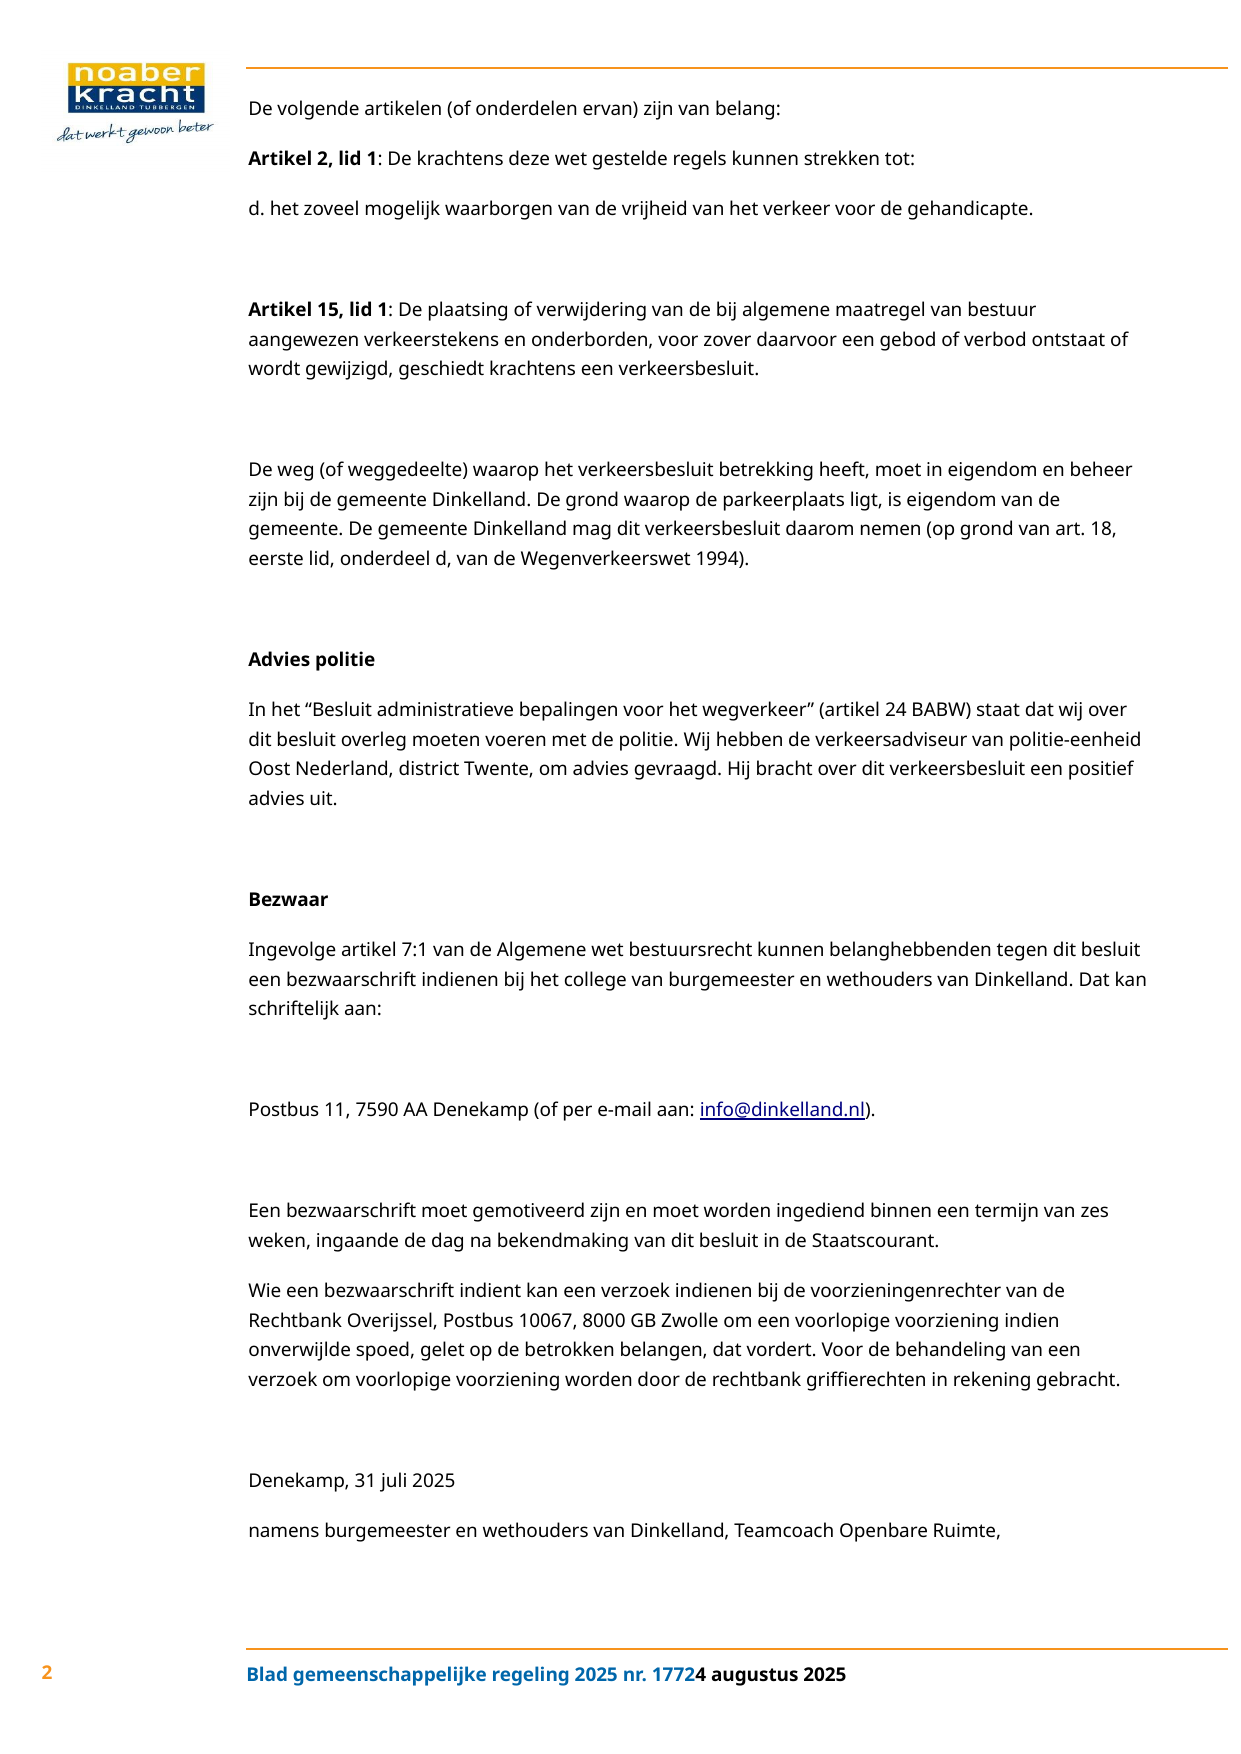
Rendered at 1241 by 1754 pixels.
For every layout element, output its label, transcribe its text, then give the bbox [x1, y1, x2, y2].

text Een bezwaarschrift moet gemotiveerd zijn en moet worden ingediend binnen een termijn van zes weken, ingaande de dag na bekendmaking van dit besluit in de Staatscourant. [248, 1197, 1152, 1253]
text De weg (of weggedeelte) waarop het verkeersbesluit betrekking heeft, moet in eigendom en beheer zijn bij de gemeente Dinkelland. De grond waarop de parkeerplaats ligt, is eigendom van de gemeente. De gemeente Dinkelland mag dit verkeersbesluit daarom nemen (op grond van art. 18, eerste lid, onderdeel d, van de Wegenverkeerswet 1994). [248, 456, 1152, 571]
text d. het zoveel mogelijk waarborgen van de vrijheid van het verkeer voor de gehandicapte. [248, 196, 1152, 221]
text Advies politie [248, 646, 1152, 672]
text Wie een bezwaarschrift indient kan een verzoek indienen bij de voorzieningenrechter van de Rechtbank Overijssel, Postbus 10067, 8000 GB Zwolle om een voorlopige voorziening indien onverwijlde spoed, gelet op de betrokken belangen, dat vordert. Voor de behandeling van een verzoek om voorlopige voorziening worden door de rechtbank griffierechten in rekening gebracht. [248, 1277, 1152, 1392]
text Denekamp, 31 juli 2025 [248, 1467, 1152, 1493]
text Postbus 11, 7590 AA Denekamp (of per e-mail aan: info@dinkelland.nl). [248, 1096, 1152, 1122]
text namens burgemeester en wethouders van Dinkelland, Teamcoach Openbare Ruimte, [248, 1517, 1152, 1543]
text In het “Besluit administratieve bepalingen voor het wegverkeer” (artikel 24 BABW) staat dat wij over dit besluit overleg moeten voeren met de politie. Wij hebben de verkeersadviseur van politie-eenheid Oost Nederland, district Twente, om advies gevraagd. Hij bracht over dit verkeersbesluit een positief advies uit. [248, 696, 1152, 811]
text Ingevolge artikel 7:1 van de Algemene wet bestuursrecht kunnen belanghebbenden tegen dit besluit een bezwaarschrift indienen bij het college van burgemeester en wethouders van Dinkelland. Dat kan schriftelijk aan: [248, 936, 1152, 1021]
text Artikel 15, lid 1: De plaatsing of verwijdering van de bij algemene maatregel van bestuur aangewezen verkeerstekens en onderborden, voor zover daarvoor een gebod of verbod ontstaat of wordt gewijzigd, geschiedt krachtens een verkeersbesluit. [248, 296, 1152, 381]
text Bezwaar [248, 886, 1152, 912]
text De volgende artikelen (of onderdelen ervan) zijn van belang: [248, 95, 1152, 121]
text Artikel 2, lid 1: De krachtens deze wet gestelde regels kunnen strekken tot: [248, 145, 1152, 171]
picture [41, 47, 231, 172]
